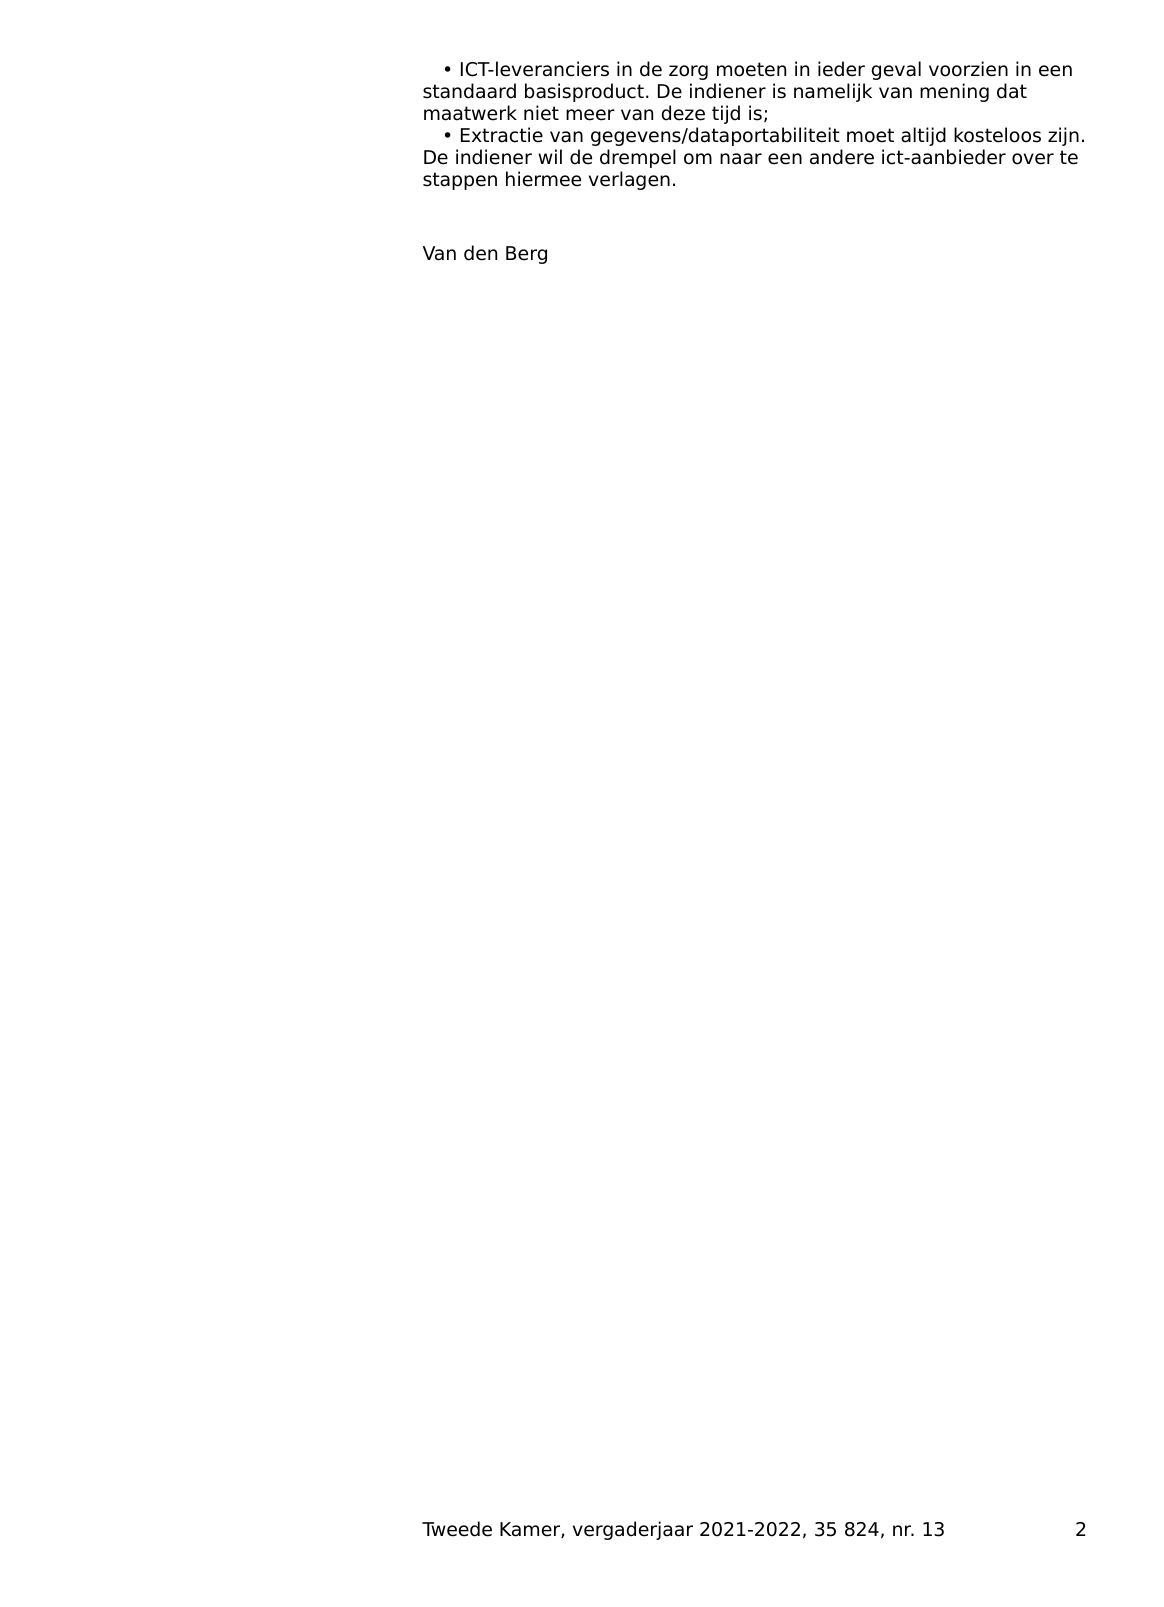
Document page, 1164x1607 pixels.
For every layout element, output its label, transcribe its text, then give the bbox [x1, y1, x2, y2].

text • Extractie van gegevens/dataportabiliteit moet altijd kosteloos zijn. De indiener wil de drempel om naar een andere ict-aanbieder over te stappen hiermee verlagen. [422, 125, 1087, 191]
text • ICT-leveranciers in de zorg moeten in ieder geval voorzien in een standaard basisproduct. De indiener is namelijk van mening dat maatwerk niet meer van deze tijd is; [422, 59, 1087, 125]
text Van den Berg [422, 221, 1087, 265]
